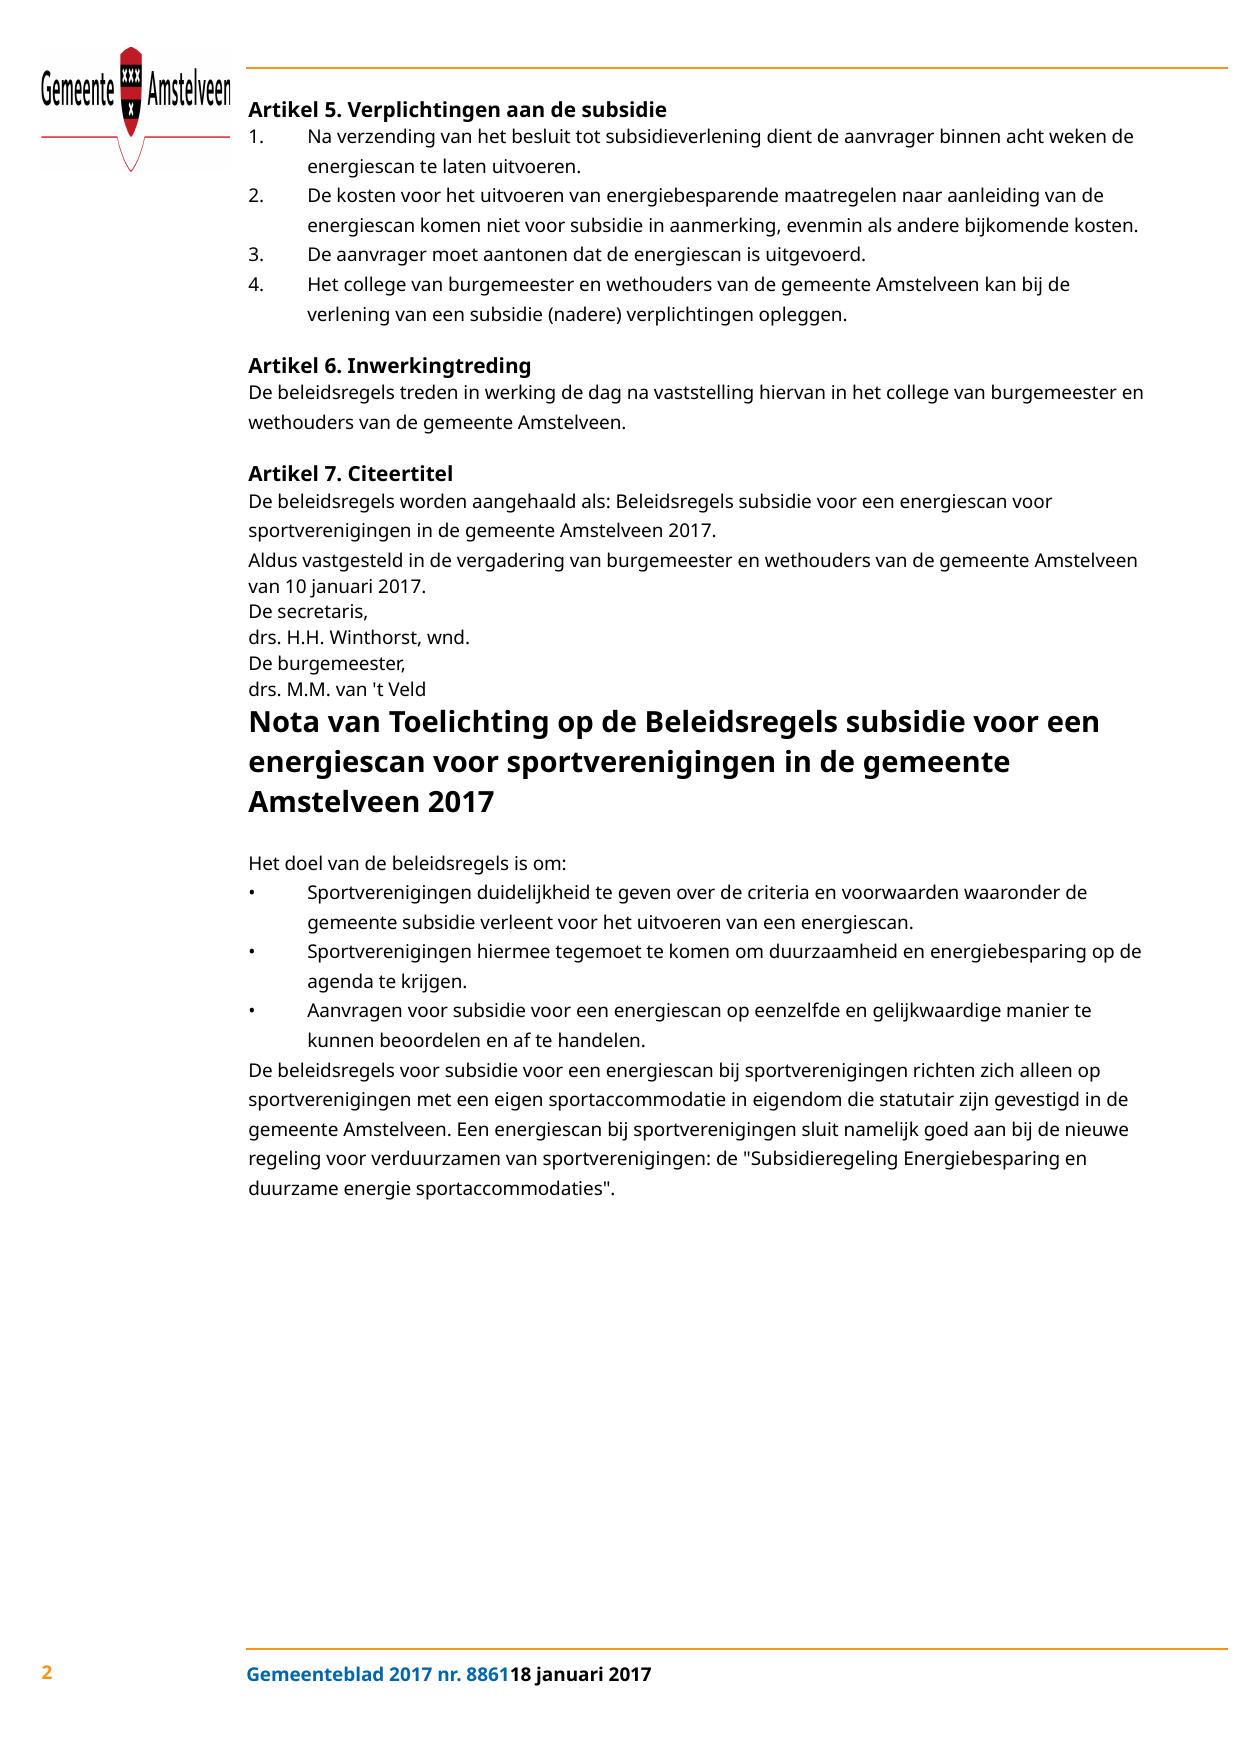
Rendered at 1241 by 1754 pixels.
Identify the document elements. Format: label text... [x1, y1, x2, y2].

text Nota van Toelichting op de Beleidsregels subsidie voor een energiescan voor sportverenigingen in de gemeente Amstelveen 2017 [248, 702, 1152, 821]
text Het doel van de beleidsregels is om: [248, 850, 1152, 876]
list Het college van burgemeester en wethouders van de gemeente Amstelveen kan bij de verlening van een subsidie (nadere) verplichtingen opleggen. [248, 271, 1152, 326]
list Aanvragen voor subsidie voor een energiescan op eenzelfde en gelijkwaardige manier te kunnen beoordelen en af te handelen. [248, 998, 1152, 1053]
list Sportverenigingen duidelijkheid te geven over de criteria en voorwaarden waaronder de gemeente subsidie verleent voor het uitvoeren van een energiescan. [248, 879, 1152, 935]
list De aanvrager moet aantonen dat de energiescan is uitgevoerd. [248, 242, 1152, 267]
text drs. H.H. Winthorst, wnd. [248, 624, 1152, 650]
text De burgemeester, [248, 650, 1152, 676]
text Artikel 6. Inwerkingtreding [248, 351, 1152, 379]
text Artikel 7. Citeertitel [248, 459, 1152, 488]
text Aldus vastgesteld in de vergadering van burgemeester en wethouders van de gemeente Amstelveen van 10 januari 2017. [248, 547, 1152, 599]
text De beleidsregels treden in werking de dag na vaststelling hiervan in het college van burgemeester en wethouders van de gemeente Amstelveen. [248, 379, 1152, 435]
list Sportverenigingen hiermee tegemoet te komen om duurzaamheid en energiebesparing op de agenda te krijgen. [248, 938, 1152, 994]
list Na verzending van het besluit tot subsidieverlening dient de aanvrager binnen acht weken de energiescan te laten uitvoeren. [248, 123, 1152, 178]
text De beleidsregels worden aangehaald als: Beleidsregels subsidie voor een energiescan voor sportverenigingen in de gemeente Amstelveen 2017. [248, 488, 1152, 543]
text De beleidsregels voor subsidie voor een energiescan bij sportverenigingen richten zich alleen op sportverenigingen met een eigen sportaccommodatie in eigendom die statutair zijn gevestigd in de gemeente Amstelveen. Een energiescan bij sportverenigingen sluit namelijk goed aan bij de nieuwe regeling voor verduurzamen van sportverenigingen: de "Subsidieregeling Energiebesparing en duurzame energie sportaccommodaties". [248, 1057, 1152, 1201]
list De kosten voor het uitvoeren van energiebesparende maatregelen naar aanleiding van de energiescan komen niet voor subsidie in aanmerking, evenmin als andere bijkomende kosten. [248, 182, 1152, 238]
text Artikel 5. Verplichtingen aan de subsidie [248, 95, 1152, 123]
text De secretaris, [248, 599, 1152, 624]
text drs. M.M. van 't Veld [248, 676, 1152, 702]
picture [41, 47, 231, 172]
